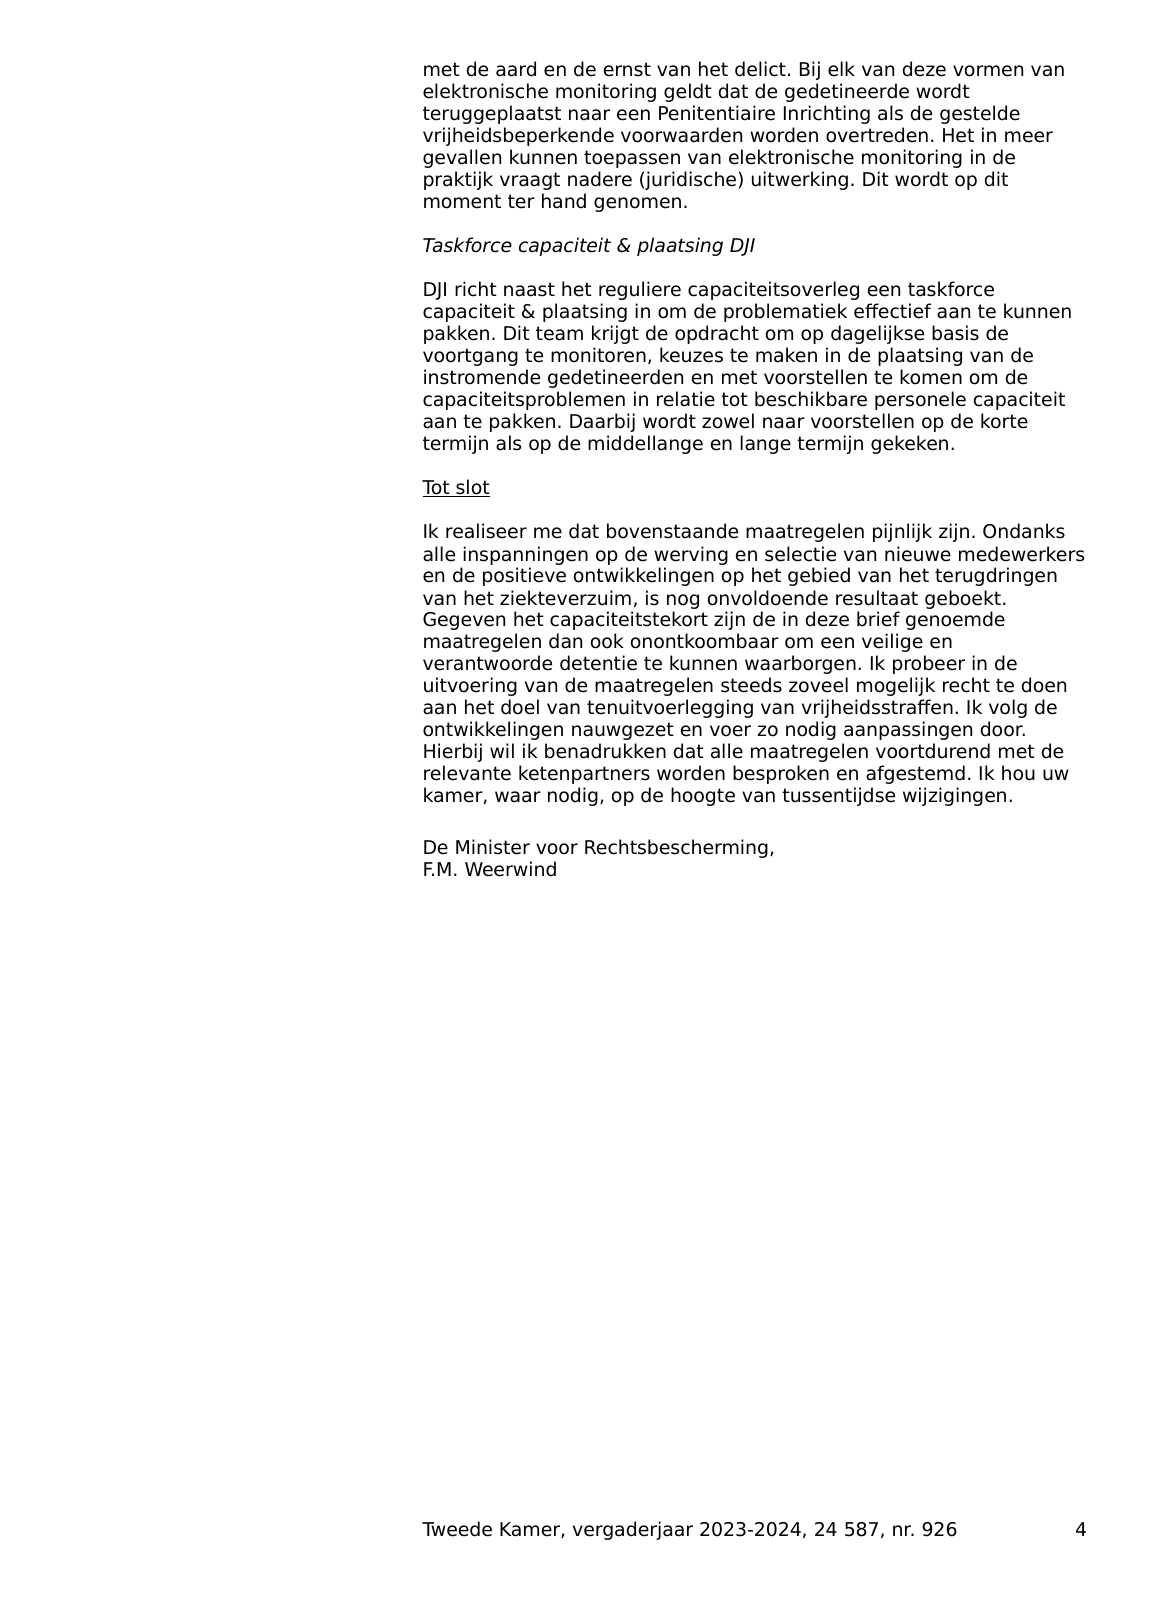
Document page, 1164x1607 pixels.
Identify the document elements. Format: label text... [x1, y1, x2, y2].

text met de aard en de ernst van het delict. Bij elk van deze vormen van elektronische monitoring geldt dat de gedetineerde wordt teruggeplaatst naar een Penitentiaire Inrichting als de gestelde vrijheidsbeperkende voorwaarden worden overtreden. Het in meer gevallen kunnen toepassen van elektronische monitoring in de praktijk vraagt nadere (juridische) uitwerking. Dit wordt op dit moment ter hand genomen. [422, 59, 1087, 213]
subtitle Tot slot [422, 477, 1087, 499]
text De Minister voor Rechtsbescherming, F.M. Weerwind [422, 837, 1087, 881]
subtitle Taskforce capaciteit & plaatsing DJI [422, 235, 1087, 257]
text Ik realiseer me dat bovenstaande maatregelen pijnlijk zijn. Ondanks alle inspanningen op de werving en selectie van nieuwe medewerkers en de positieve ontwikkelingen op het gebied van het terugdringen van het ziekteverzuim, is nog onvoldoende resultaat geboekt. Gegeven het capaciteitstekort zijn de in deze brief genoemde maatregelen dan ook onontkoombaar om een veilige en verantwoorde detentie te kunnen waarborgen. Ik probeer in de uitvoering van de maatregelen steeds zoveel mogelijk recht te doen aan het doel van tenuitvoerlegging van vrijheidsstraffen. Ik volg de ontwikkelingen nauwgezet en voer zo nodig aanpassingen door. Hierbij wil ik benadrukken dat alle maatregelen voortdurend met de relevante ketenpartners worden besproken en afgestemd. Ik hou uw kamer, waar nodig, op de hoogte van tussentijdse wijzigingen. [422, 521, 1087, 807]
text DJI richt naast het reguliere capaciteitsoverleg een taskforce capaciteit & plaatsing in om de problematiek effectief aan te kunnen pakken. Dit team krijgt de opdracht om op dagelijkse basis de voortgang te monitoren, keuzes te maken in de plaatsing van de instromende gedetineerden en met voorstellen te komen om de capaciteitsproblemen in relatie tot beschikbare personele capaciteit aan te pakken. Daarbij wordt zowel naar voorstellen op de korte termijn als op de middellange en lange termijn gekeken. [422, 279, 1087, 455]
